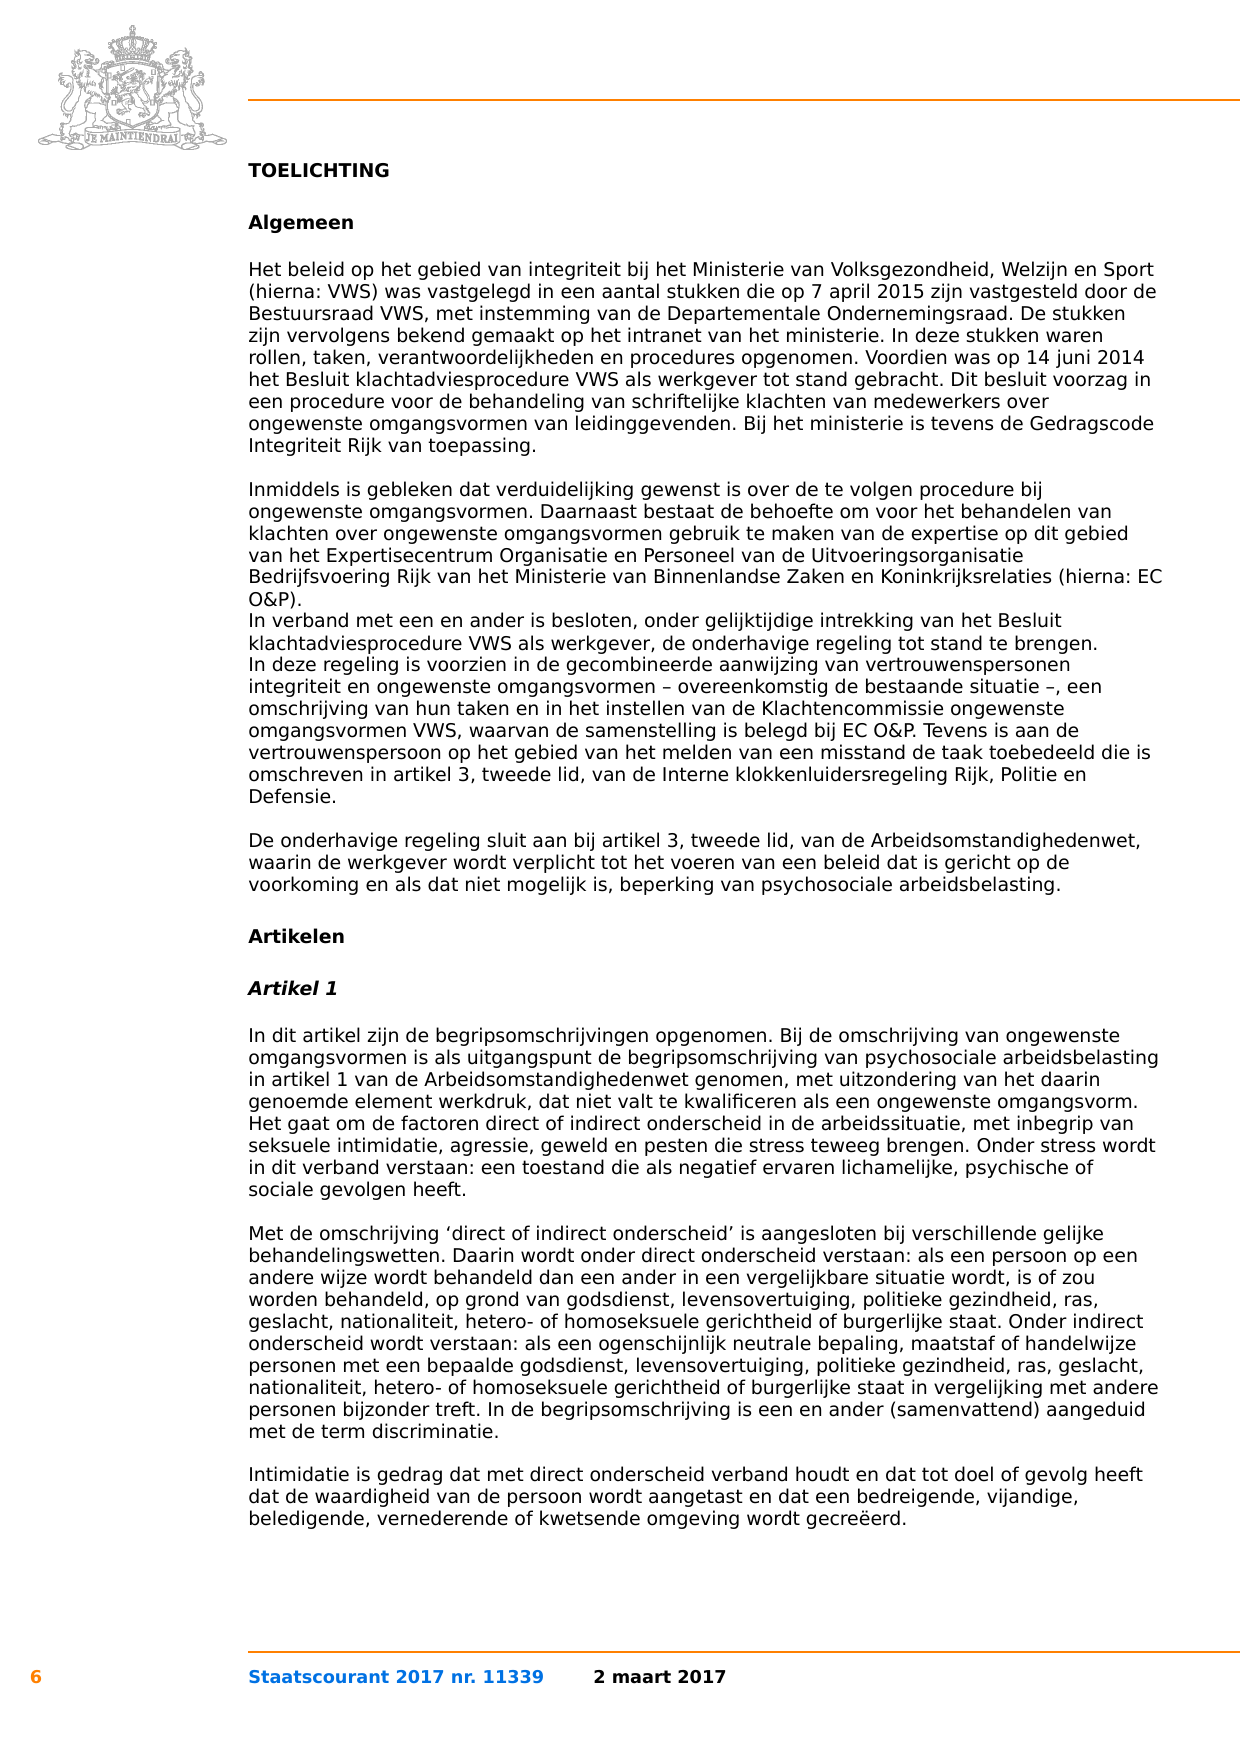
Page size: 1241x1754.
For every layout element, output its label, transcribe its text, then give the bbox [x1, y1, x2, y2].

text In deze regeling is voorzien in de gecombineerde aanwijzing van vertrouwenspersonen integriteit en ongewenste omgangsvormen – overeenkomstig de bestaande situatie –, een omschrijving van hun taken en in het instellen van de Klachtencommissie ongewenste omgangsvormen VWS, waarvan de samenstelling is belegd bij EC O&P. Tevens is aan de vertrouwenspersoon op het gebied van het melden van een misstand de taak toebedeeld die is omschreven in artikel 3, tweede lid, van de Interne klokkenluidersregeling Rijk, Politie en Defensie. [248, 654, 1163, 808]
picture [38, 25, 227, 150]
text In dit artikel zijn de begripsomschrijvingen opgenomen. Bij de omschrijving van ongewenste omgangsvormen is als uitgangspunt de begripsomschrijving van psychosociale arbeidsbelasting in artikel 1 van de Arbeidsomstandighedenwet genomen, met uitzondering van het daarin genoemde element werkdruk, dat niet valt te kwalificeren als een ongewenste omgangsvorm. Het gaat om de factoren direct of indirect onderscheid in de arbeidssituatie, met inbegrip van seksuele intimidatie, agressie, geweld en pesten die stress teweeg brengen. Onder stress wordt in dit verband verstaan: een toestand die als negatief ervaren lichamelijke, psychische of sociale gevolgen heeft. [248, 1025, 1163, 1201]
subtitle Artikelen [248, 926, 1163, 948]
text Intimidatie is gedrag dat met direct onderscheid verband houdt en dat tot doel of gevolg heeft dat de waardigheid van de persoon wordt aangetast en dat een bedreigende, vijandige, beledigende, vernederende of kwetsende omgeving wordt gecreëerd. [248, 1464, 1163, 1530]
subtitle Artikel 1 [248, 978, 1163, 1000]
text In verband met een en ander is besloten, onder gelijktijdige intrekking van het Besluit klachtadviesprocedure VWS als werkgever, de onderhavige regeling tot stand te brengen. [248, 610, 1163, 654]
text Met de omschrijving ‘direct of indirect onderscheid’ is aangesloten bij verschillende gelijke behandelingswetten. Daarin wordt onder direct onderscheid verstaan: als een persoon op een andere wijze wordt behandeld dan een ander in een vergelijkbare situatie wordt, is of zou worden behandeld, op grond van godsdienst, levensovertuiging, politieke gezindheid, ras, geslacht, nationaliteit, hetero- of homoseksuele gerichtheid of burgerlijke staat. Onder indirect onderscheid wordt verstaan: als een ogenschijnlijk neutrale bepaling, maatstaf of handelwijze personen met een bepaalde godsdienst, levensovertuiging, politieke gezindheid, ras, geslacht, nationaliteit, hetero- of homoseksuele gerichtheid of burgerlijke staat in vergelijking met andere personen bijzonder treft. In de begripsomschrijving is een en ander (samenvattend) aangeduid met de term discriminatie. [248, 1223, 1163, 1442]
text Inmiddels is gebleken dat verduidelijking gewenst is over de te volgen procedure bij ongewenste omgangsvormen. Daarnaast bestaat de behoefte om voor het behandelen van klachten over ongewenste omgangsvormen gebruik te maken van de expertise op dit gebied van het Expertisecentrum Organisatie en Personeel van de Uitvoeringsorganisatie Bedrijfsvoering Rijk van het Ministerie van Binnenlandse Zaken en Koninkrijksrelaties (hierna: EC O&P). [248, 478, 1163, 610]
text De onderhavige regeling sluit aan bij artikel 3, tweede lid, van de Arbeidsomstandighedenwet, waarin de werkgever wordt verplicht tot het voeren van een beleid dat is gericht op de voorkoming en als dat niet mogelijk is, beperking van psychosociale arbeidsbelasting. [248, 830, 1163, 896]
subtitle Algemeen [248, 212, 1163, 234]
subtitle TOELICHTING [248, 160, 1163, 182]
text Het beleid op het gebied van integriteit bij het Ministerie van Volksgezondheid, Welzijn en Sport (hierna: VWS) was vastgelegd in een aantal stukken die op 7 april 2015 zijn vastgesteld door de Bestuursraad VWS, met instemming van de Departementale Ondernemingsraad. De stukken zijn vervolgens bekend gemaakt op het intranet van het ministerie. In deze stukken waren rollen, taken, verantwoordelijkheden en procedures opgenomen. Voordien was op 14 juni 2014 het Besluit klachtadviesprocedure VWS als werkgever tot stand gebracht. Dit besluit voorzag in een procedure voor de behandeling van schriftelijke klachten van medewerkers over ongewenste omgangsvormen van leidinggevenden. Bij het ministerie is tevens de Gedragscode Integriteit Rijk van toepassing. [248, 259, 1163, 457]
